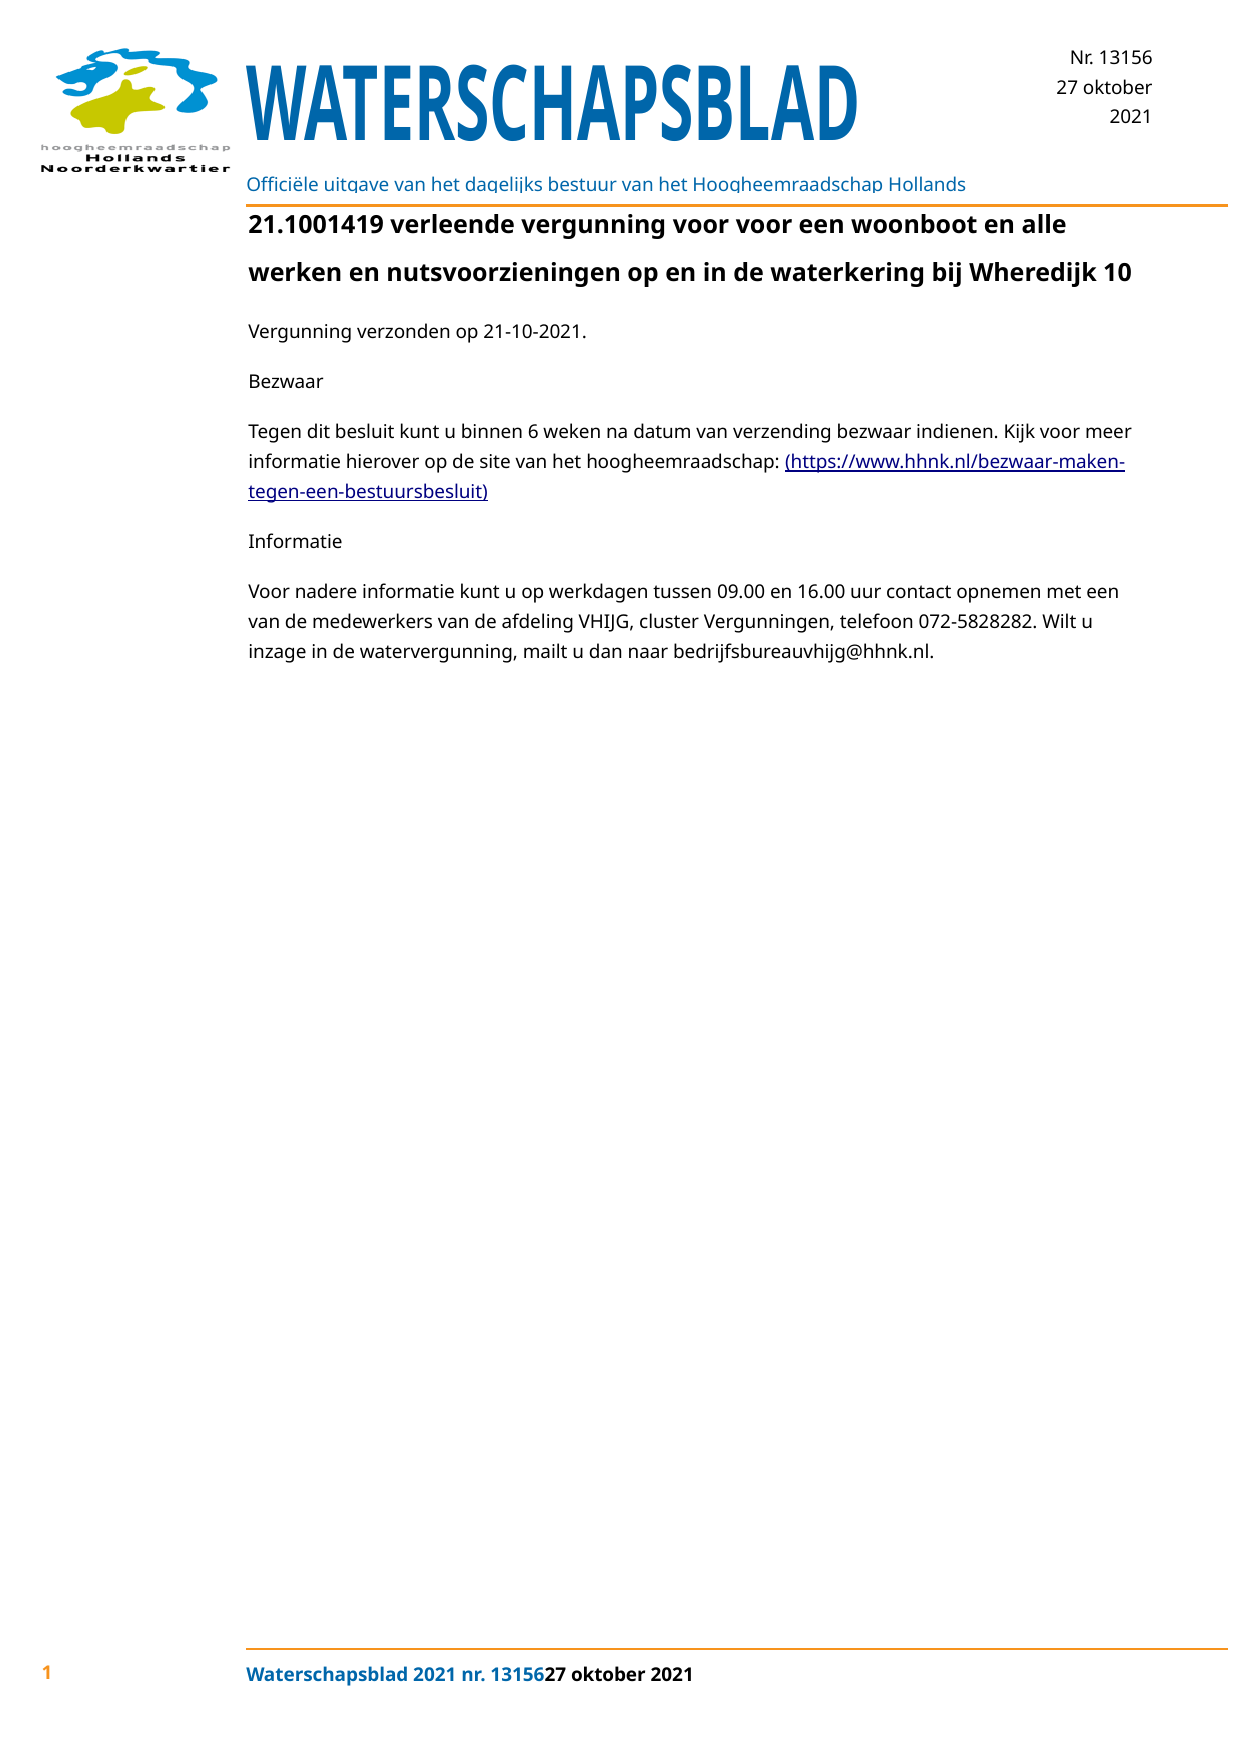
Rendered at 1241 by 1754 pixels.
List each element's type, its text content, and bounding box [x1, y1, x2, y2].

text 21.1001419 verleende vergunning voor voor een woonboot en alle werken en nutsvoorzieningen op en in de waterkering bij Wheredijk 10 [248, 207, 1152, 288]
text Informatie [248, 528, 1152, 554]
text Voor nadere informatie kunt u op werkdagen tussen 09.00 en 16.00 uur contact opnemen met een van de medewerkers van de afdeling VHIJG, cluster Vergunningen, telefoon 072-5828282. Wilt u inzage in de watervergunning, mailt u dan naar bedrijfsbureauvhijg@hhnk.nl. [248, 579, 1152, 664]
text Bezwaar [248, 368, 1152, 394]
text Tegen dit besluit kunt u binnen 6 weken na datum van verzending bezwaar indienen. Kijk voor meer informatie hierover op de site van het hoogheemraadschap: (https://www.hhnk.nl/bezwaar-maken-tegen-een-bestuursbesluit) [248, 419, 1152, 504]
picture [41, 47, 231, 172]
text Vergunning verzonden op 21-10-2021. [248, 318, 1152, 344]
